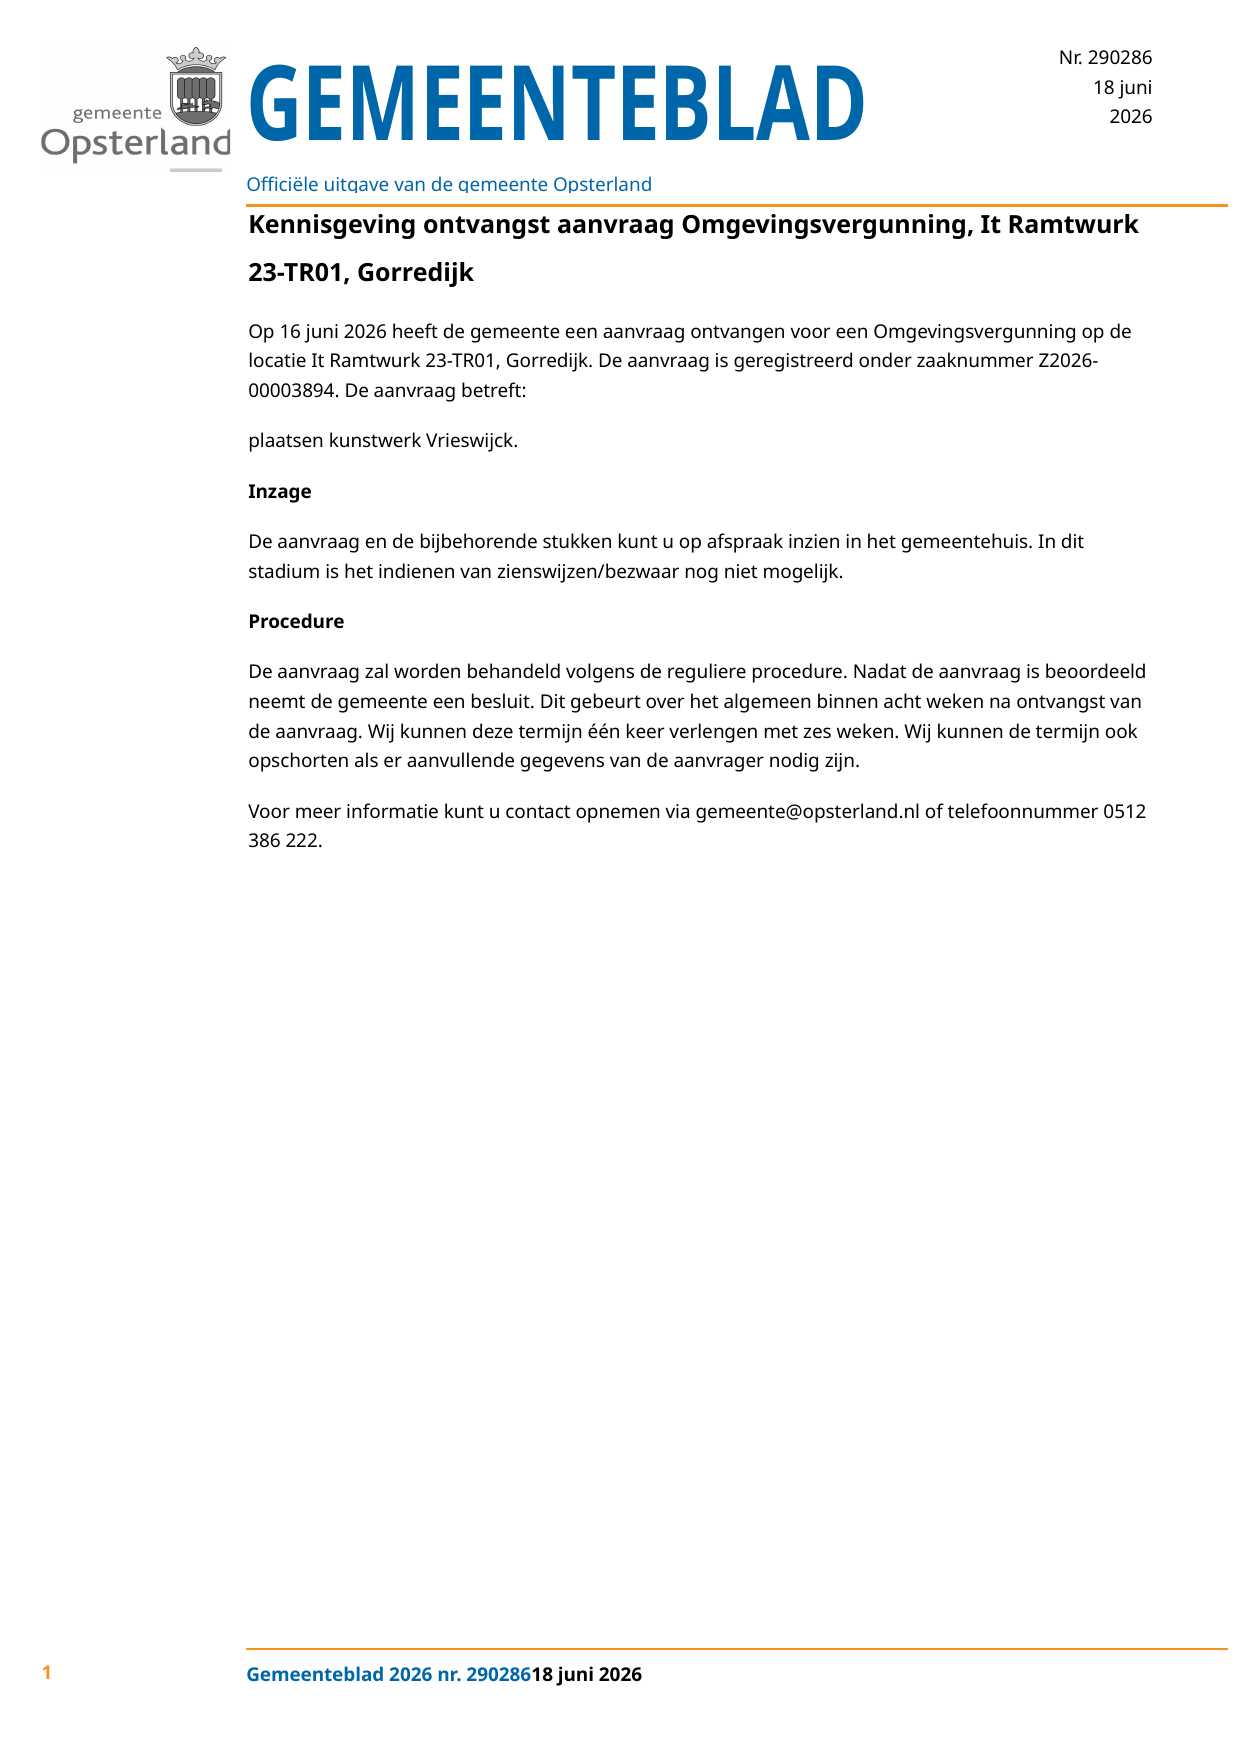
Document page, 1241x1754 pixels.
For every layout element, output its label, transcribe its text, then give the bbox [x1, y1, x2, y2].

picture [41, 47, 231, 172]
text Kennisgeving ontvangst aanvraag Omgevingsvergunning, It Ramtwurk 23-TR01, Gorredijk [248, 207, 1152, 288]
text Op 16 juni 2026 heeft de gemeente een aanvraag ontvangen voor een Omgevingsvergunning op de locatie It Ramtwurk 23-TR01, Gorredijk. De aanvraag is geregistreerd onder zaaknummer Z2026-00003894. De aanvraag betreft: [248, 318, 1152, 403]
text Inzage [248, 478, 1152, 504]
text Procedure [248, 608, 1152, 634]
text plaatsen kunstwerk Vrieswijck. [248, 427, 1152, 453]
text Voor meer informatie kunt u contact opnemen via gemeente@opsterland.nl of telefoonnummer 0512 386 222. [248, 798, 1152, 853]
text De aanvraag en de bijbehorende stukken kunt u op afspraak inzien in het gemeentehuis. In dit stadium is het indienen van zienswijzen/bezwaar nog niet mogelijk. [248, 528, 1152, 584]
text De aanvraag zal worden behandeld volgens de reguliere procedure. Nadat de aanvraag is beoordeeld neemt de gemeente een besluit. Dit gebeurt over het algemeen binnen acht weken na ontvangst van de aanvraag. Wij kunnen deze termijn één keer verlengen met zes weken. Wij kunnen de termijn ook opschorten als er aanvullende gegevens van de aanvrager nodig zijn. [248, 659, 1152, 773]
